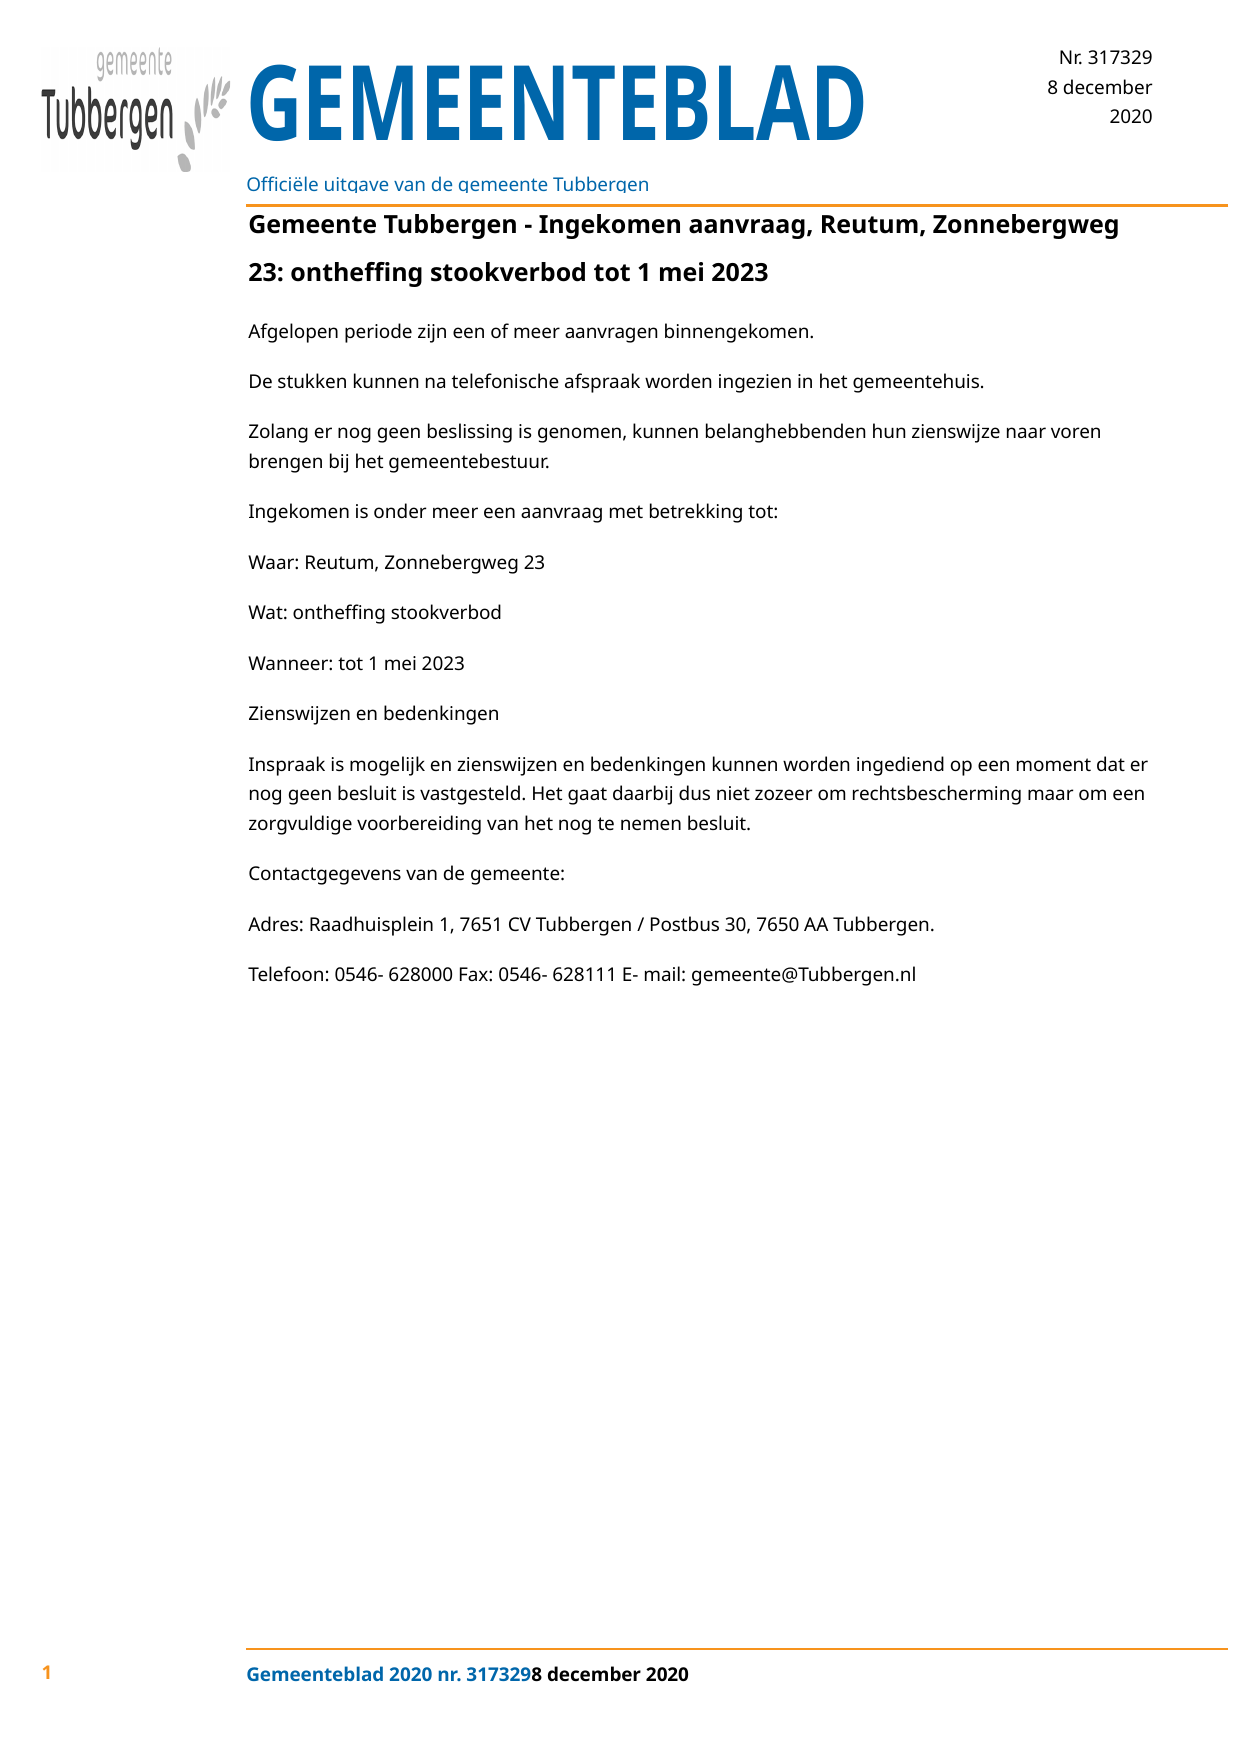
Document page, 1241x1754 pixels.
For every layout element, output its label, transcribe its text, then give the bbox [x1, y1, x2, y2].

text Zienswijzen en bedenkingen [248, 700, 1152, 726]
text Adres: Raadhuisplein 1, 7651 CV Tubbergen / Postbus 30, 7650 AA Tubbergen. [248, 911, 1152, 937]
text Inspraak is mogelijk en zienswijzen en bedenkingen kunnen worden ingediend op een moment dat er nog geen besluit is vastgesteld. Het gaat daarbij dus niet zozeer om rechtsbescherming maar om een zorgvuldige voorbereiding van het nog te nemen besluit. [248, 751, 1152, 836]
text Wanneer: tot 1 mei 2023 [248, 650, 1152, 676]
text Telefoon: 0546- 628000 Fax: 0546- 628111 E- mail: gemeente@Tubbergen.nl [248, 961, 1152, 987]
text De stukken kunnen na telefonische afspraak worden ingezien in het gemeentehuis. [248, 368, 1152, 394]
text Contactgegevens van de gemeente: [248, 860, 1152, 886]
text Wat: ontheffing stookverbod [248, 599, 1152, 625]
picture [41, 47, 231, 172]
text Ingekomen is onder meer een aanvraag met betrekking tot: [248, 499, 1152, 524]
text Gemeente Tubbergen - Ingekomen aanvraag, Reutum, Zonnebergweg 23: ontheffing stookverbod tot 1 mei 2023 [248, 207, 1152, 288]
text Zolang er nog geen beslissing is genomen, kunnen belanghebbenden hun zienswijze naar voren brengen bij het gemeentebestuur. [248, 419, 1152, 474]
text Waar: Reutum, Zonnebergweg 23 [248, 549, 1152, 575]
text Afgelopen periode zijn een of meer aanvragen binnengekomen. [248, 318, 1152, 344]
